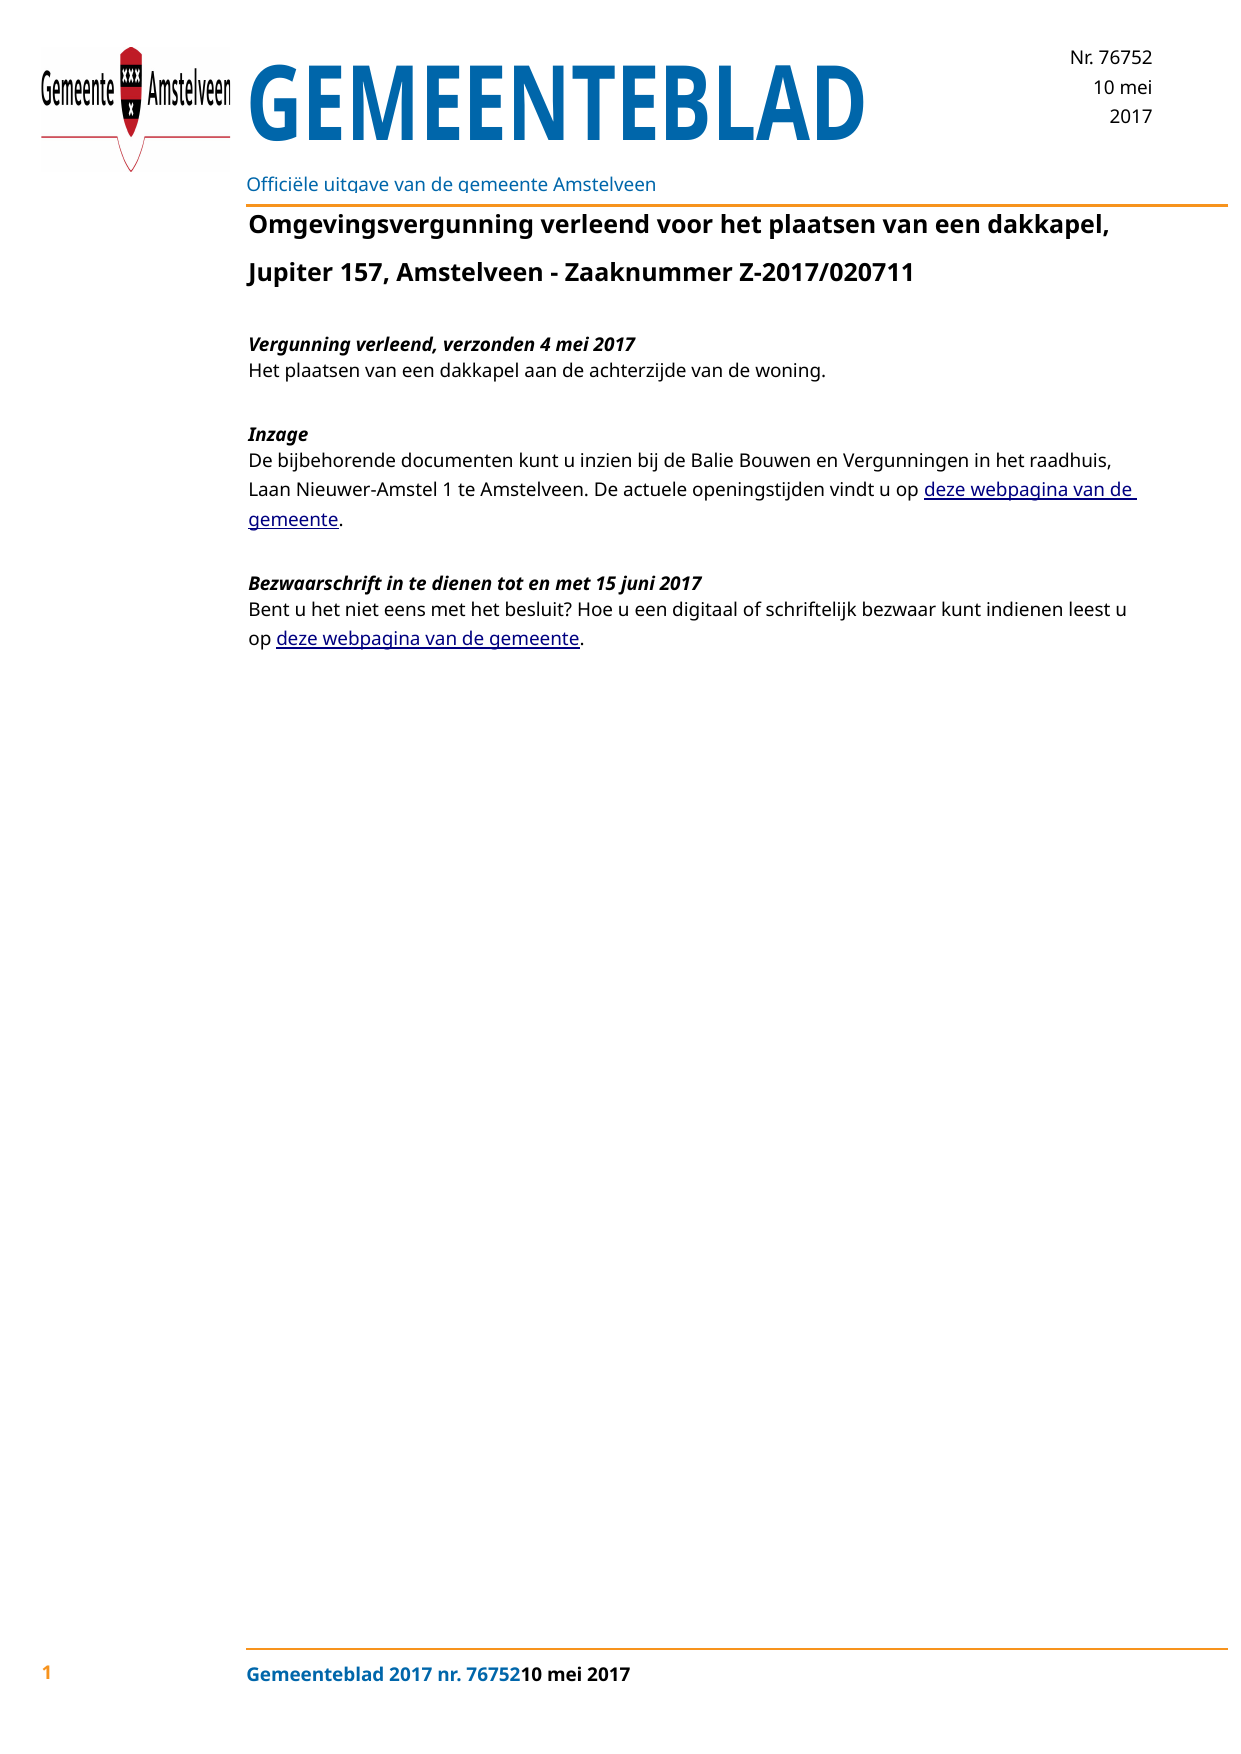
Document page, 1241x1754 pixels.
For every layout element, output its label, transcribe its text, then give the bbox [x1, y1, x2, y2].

text De bijbehorende documenten kunt u inzien bij de Balie Bouwen en Vergunningen in het raadhuis, Laan Nieuwer-Amstel 1 te Amstelveen. De actuele openingstijden vindt u op deze webpagina van de gemeente. [248, 447, 1152, 532]
text Inzage [248, 421, 1152, 447]
text Het plaatsen van een dakkapel aan de achterzijde van de woning. [248, 357, 1152, 383]
text Vergunning verleend, verzonden 4 mei 2017 [248, 331, 1152, 357]
text Bezwaarschrift in te dienen tot en met 15 juni 2017 [248, 570, 1152, 596]
text Omgevingsvergunning verleend voor het plaatsen van een dakkapel, Jupiter 157, Amstelveen - Zaaknummer Z-2017/020711 [248, 207, 1152, 288]
text Bent u het niet eens met het besluit? Hoe u een digitaal of schriftelijk bezwaar kunt indienen leest u op deze webpagina van de gemeente. [248, 596, 1152, 651]
picture [41, 47, 231, 172]
